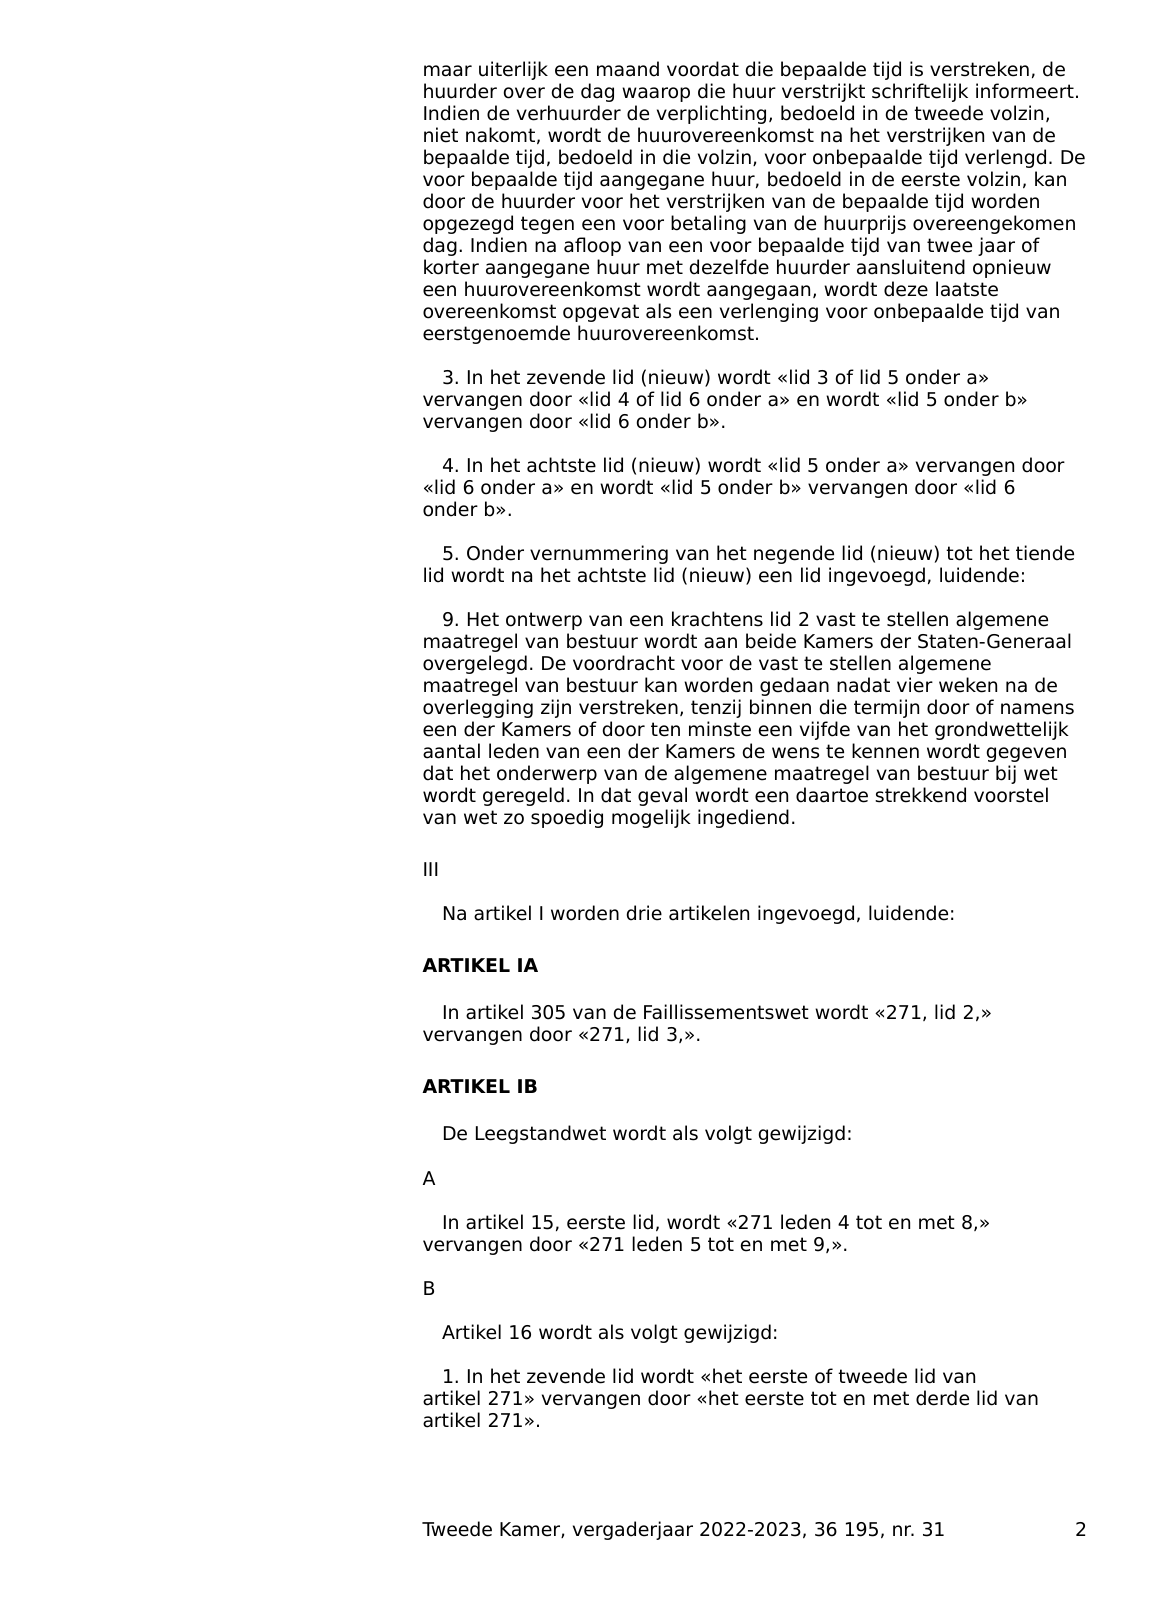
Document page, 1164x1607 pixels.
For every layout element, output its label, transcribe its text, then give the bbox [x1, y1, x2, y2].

subtitle ARTIKEL IB [422, 1076, 1087, 1098]
text 4. In het achtste lid (nieuw) wordt «lid 5 onder a» vervangen door «lid 6 onder a» en wordt «lid 5 onder b» vervangen door «lid 6 onder b». [422, 455, 1087, 521]
text 5. Onder vernummering van het negende lid (nieuw) tot het tiende lid wordt na het achtste lid (nieuw) een lid ingevoegd, luidende: [422, 543, 1087, 587]
text A [422, 1167, 1087, 1189]
text B [422, 1278, 1087, 1300]
text maar uiterlijk een maand voordat die bepaalde tijd is verstreken, de huurder over de dag waarop die huur verstrijkt schriftelijk informeert. Indien de verhuurder de verplichting, bedoeld in de tweede volzin, niet nakomt, wordt de huurovereenkomst na het verstrijken van de bepaalde tijd, bedoeld in die volzin, voor onbepaalde tijd verlengd. De voor bepaalde tijd aangegane huur, bedoeld in de eerste volzin, kan door de huurder voor het verstrijken van de bepaalde tijd worden opgezegd tegen een voor betaling van de huurprijs overeengekomen dag. Indien na afloop van een voor bepaalde tijd van twee jaar of korter aangegane huur met dezelfde huurder aansluitend opnieuw een huurovereenkomst wordt aangegaan, wordt deze laatste overeenkomst opgevat als een verlenging voor onbepaalde tijd van eerstgenoemde huurovereenkomst. [422, 59, 1087, 345]
text In artikel 15, eerste lid, wordt «271 leden 4 tot en met 8,» vervangen door «271 leden 5 tot en met 9,». [422, 1212, 1087, 1256]
text 3. In het zevende lid (nieuw) wordt «lid 3 of lid 5 onder a» vervangen door «lid 4 of lid 6 onder a» en wordt «lid 5 onder b» vervangen door «lid 6 onder b». [422, 367, 1087, 433]
text 9. Het ontwerp van een krachtens lid 2 vast te stellen algemene maatregel van bestuur wordt aan beide Kamers der Staten-Generaal overgelegd. De voordracht voor de vast te stellen algemene maatregel van bestuur kan worden gedaan nadat vier weken na de overlegging zijn verstreken, tenzij binnen die termijn door of namens een der Kamers of door ten minste een vijfde van het grondwettelijk aantal leden van een der Kamers de wens te kennen wordt gegeven dat het onderwerp van de algemene maatregel van bestuur bij wet wordt geregeld. In dat geval wordt een daartoe strekkend voorstel van wet zo spoedig mogelijk ingediend. [422, 609, 1087, 829]
text 1. In het zevende lid wordt «het eerste of tweede lid van artikel 271» vervangen door «het eerste tot en met derde lid van artikel 271». [422, 1366, 1087, 1432]
text Artikel 16 wordt als volgt gewijzigd: [422, 1322, 1087, 1344]
text De Leegstandwet wordt als volgt gewijzigd: [422, 1123, 1087, 1145]
subtitle III [422, 859, 1087, 881]
subtitle ARTIKEL IA [422, 955, 1087, 977]
text Na artikel I worden drie artikelen ingevoegd, luidende: [422, 903, 1087, 925]
text In artikel 305 van de Faillissementswet wordt «271, lid 2,» vervangen door «271, lid 3,». [422, 1002, 1087, 1046]
